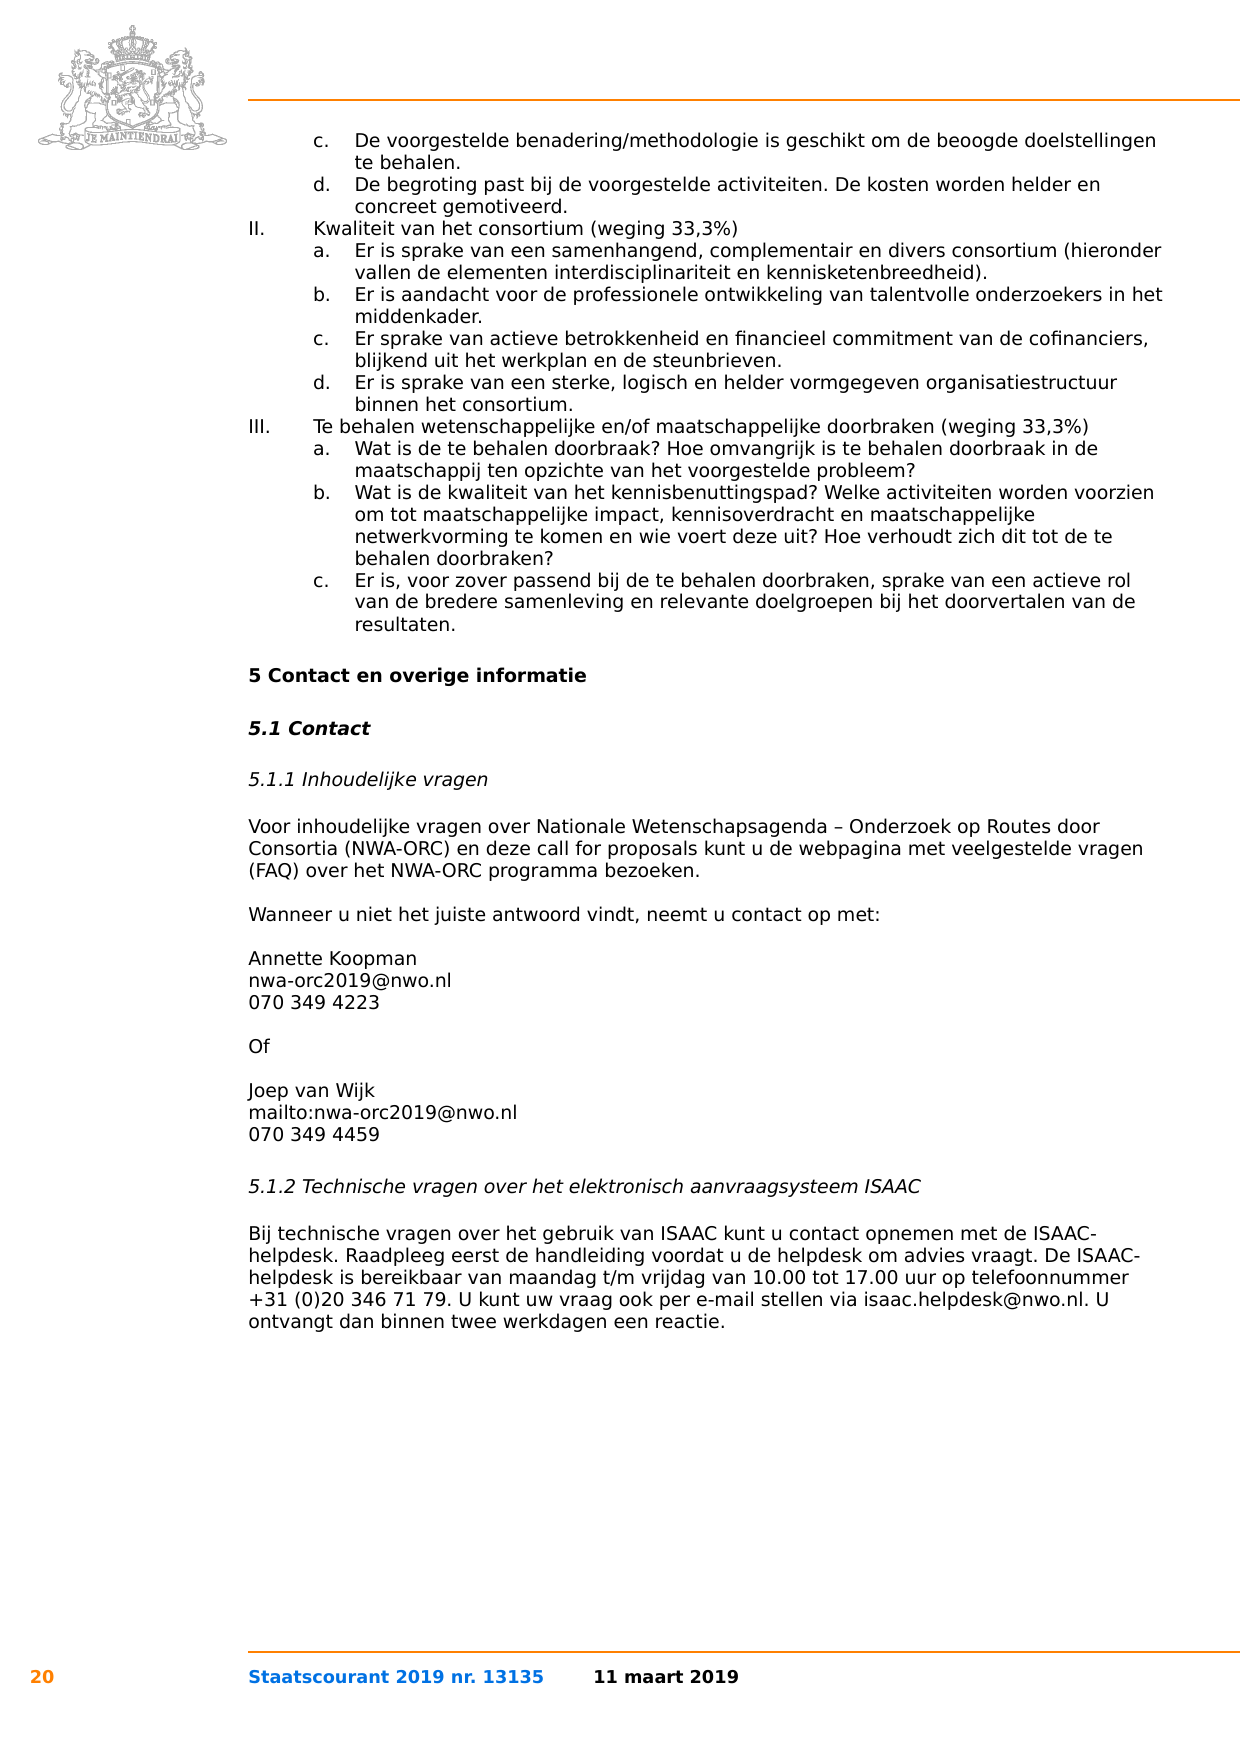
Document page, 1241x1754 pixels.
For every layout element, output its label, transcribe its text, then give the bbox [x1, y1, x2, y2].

text 070 349 4223 [248, 992, 1163, 1014]
text nwa-orc2019@nwo.nl [248, 970, 1163, 992]
text a. Er is sprake van een samenhangend, complementair en divers consortium (hieronder vallen de elementen interdisciplinariteit en kennisketenbreedheid). [313, 240, 1163, 284]
text c. De voorgestelde benadering/methodologie is geschikt om de beoogde doelstellingen te behalen. [313, 130, 1163, 174]
text b. Er is aandacht voor de professionele ontwikkeling van talentvolle onderzoekers in het middenkader. [313, 284, 1163, 328]
text c. Er sprake van actieve betrokkenheid en financieel commitment van de cofinanciers, blijkend uit het werkplan en de steunbrieven. [313, 328, 1163, 372]
picture [38, 25, 227, 150]
text Bij technische vragen over het gebruik van ISAAC kunt u contact opnemen met de ISAAC-helpdesk. Raadpleeg eerst de handleiding voordat u de helpdesk om advies vraagt. De ISAAC-helpdesk is bereikbaar van maandag t/m vrijdag van 10.00 tot 17.00 uur op telefoonnummer +31 (0)20 346 71 79. U kunt uw vraag ook per e-mail stellen via isaac.helpdesk@nwo.nl. U ontvangt dan binnen twee werkdagen een reactie. [248, 1223, 1163, 1332]
text c. Er is, voor zover passend bij de te behalen doorbraken, sprake van een actieve rol van de bredere samenleving en relevante doelgroepen bij het doorvertalen van de resultaten. [313, 569, 1163, 635]
text 070 349 4459 [248, 1124, 1163, 1146]
text mailto:nwa-orc2019@nwo.nl [248, 1102, 1163, 1124]
subtitle 5.1.2 Technische vragen over het elektronisch aanvraagsysteem ISAAC [248, 1176, 1163, 1198]
text Annette Koopman [248, 948, 1163, 970]
subtitle 5.1.1 Inhoudelijke vragen [248, 769, 1163, 791]
text d. De begroting past bij de voorgestelde activiteiten. De kosten worden helder en concreet gemotiveerd. [313, 174, 1163, 218]
text d. Er is sprake van een sterke, logisch en helder vormgegeven organisatiestructuur binnen het consortium. [313, 372, 1163, 416]
text Of [248, 1036, 1163, 1058]
text a. Wat is de te behalen doorbraak? Hoe omvangrijk is te behalen doorbraak in de maatschappij ten opzichte van het voorgestelde probleem? [313, 438, 1163, 482]
subtitle 5.1 Contact [248, 717, 1163, 739]
text Wanneer u niet het juiste antwoord vindt, neemt u contact op met: [248, 904, 1163, 926]
text Voor inhoudelijke vragen over Nationale Wetenschapsagenda – Onderzoek op Routes door Consortia (NWA-ORC) en deze call for proposals kunt u de webpagina met veelgestelde vragen (FAQ) over het NWA-ORC programma bezoeken. [248, 816, 1163, 882]
text b. Wat is de kwaliteit van het kennisbenuttingspad? Welke activiteiten worden voorzien om tot maatschappelijke impact, kennisoverdracht en maatschappelijke netwerkvorming te komen en wie voert deze uit? Hoe verhoudt zich dit tot de te behalen doorbraken? [313, 482, 1163, 569]
subtitle 5 Contact en overige informatie [248, 665, 1163, 687]
text II. Kwaliteit van het consortium (weging 33,3%) [248, 218, 1163, 240]
text Joep van Wijk [248, 1080, 1163, 1102]
text III. Te behalen wetenschappelijke en/of maatschappelijke doorbraken (weging 33,3%) [248, 416, 1163, 438]
